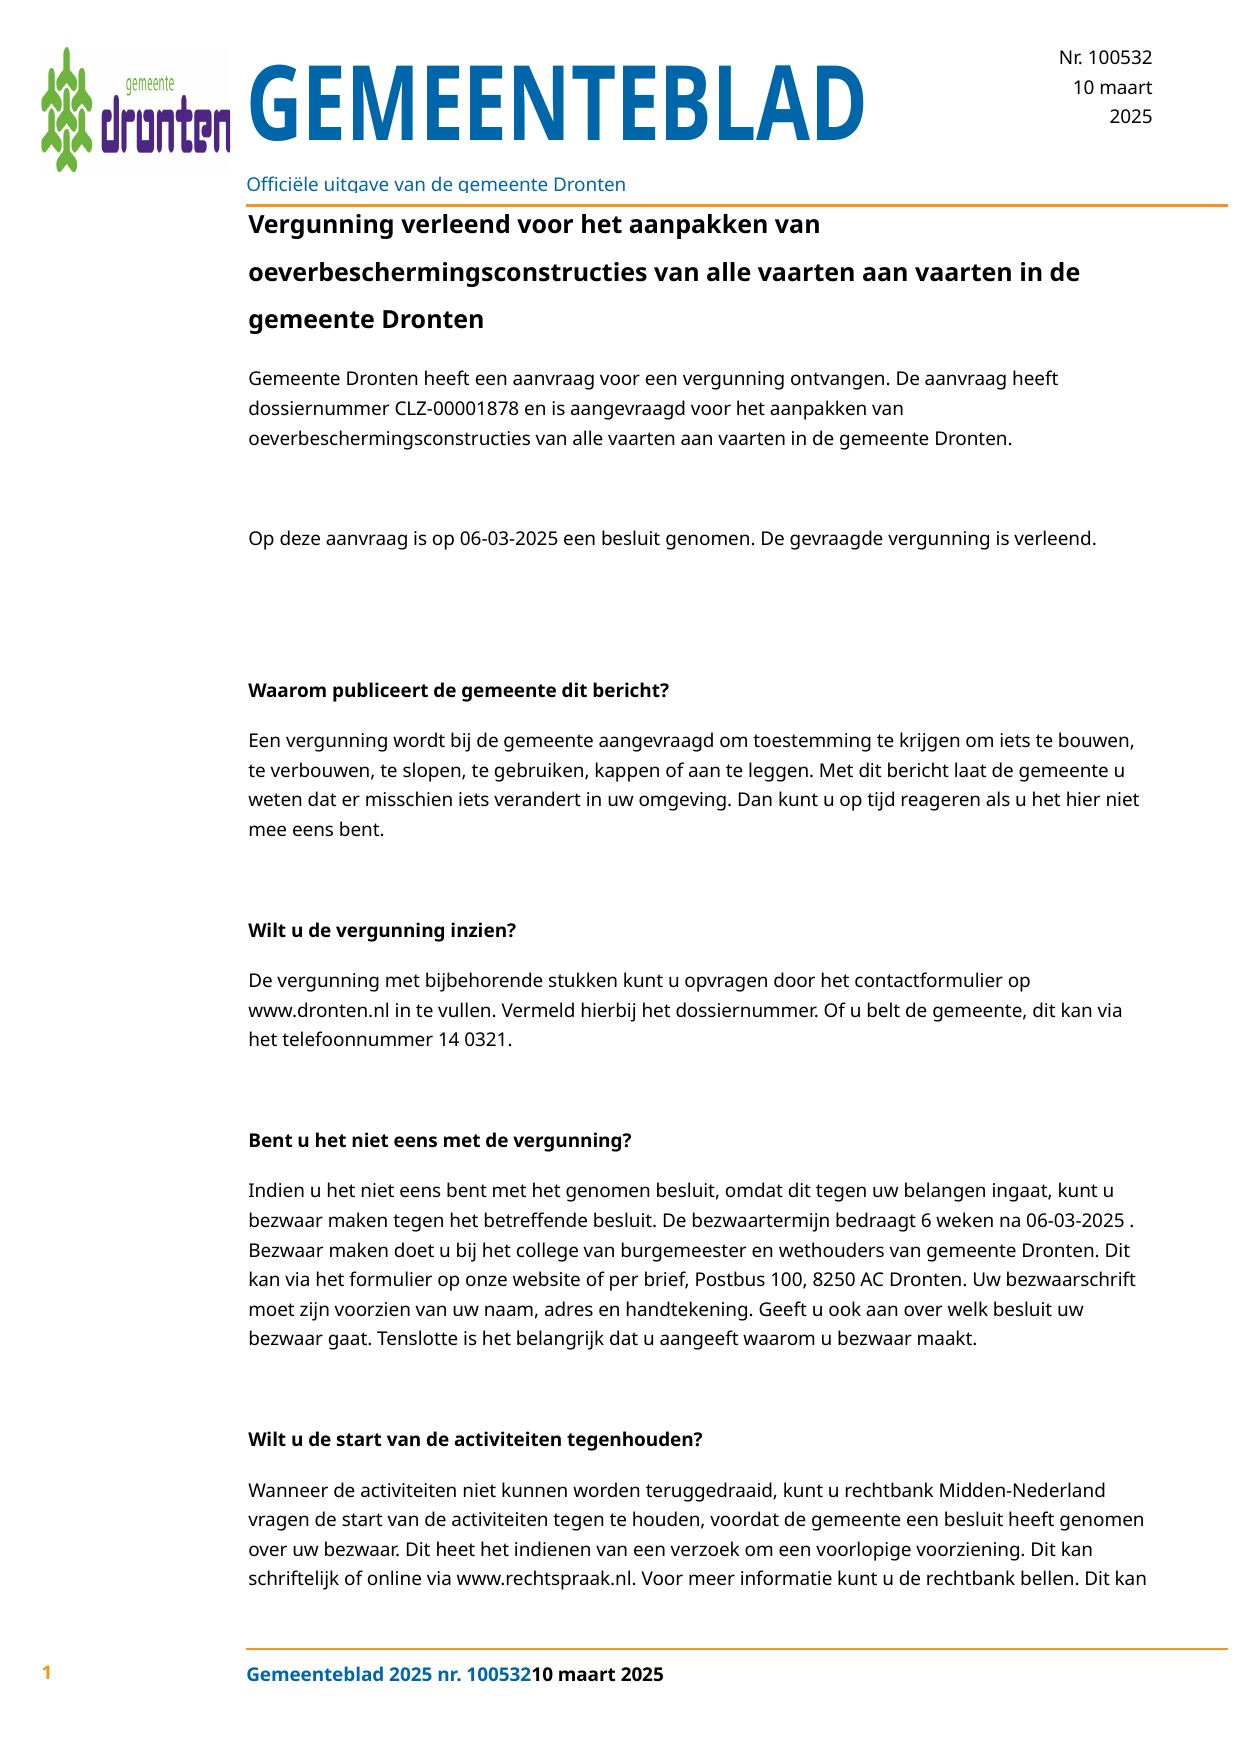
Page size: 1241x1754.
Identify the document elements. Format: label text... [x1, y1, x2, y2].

text Wilt u de start van de activiteiten tegenhouden? [248, 1426, 1152, 1452]
text De vergunning met bijbehorende stukken kunt u opvragen door het contactformulier op www.dronten.nl in te vullen. Vermeld hierbij het dossiernummer. Of u belt de gemeente, dit kan via het telefoonnummer 14 0321. [248, 967, 1152, 1052]
text Waarom publiceert de gemeente dit bericht? [248, 677, 1152, 702]
text Op deze aanvraag is op 06-03-2025 een besluit genomen. De gevraagde vergunning is verleend. [248, 526, 1152, 551]
text Wanneer de activiteiten niet kunnen worden teruggedraaid, kunt u rechtbank Midden-Nederland vragen de start van de activiteiten tegen te houden, voordat de gemeente een besluit heeft genomen over uw bezwaar. Dit heet het indienen van een verzoek om een voorlopige voorziening. Dit kan schriftelijk of online via www.rechtspraak.nl. Voor meer informatie kunt u de rechtbank bellen. Dit kan [248, 1477, 1152, 1591]
text Bent u het niet eens met de vergunning? [248, 1127, 1152, 1153]
text Vergunning verleend voor het aanpakken van oeverbeschermingsconstructies van alle vaarten aan vaarten in de gemeente Dronten [248, 207, 1152, 336]
picture [41, 47, 231, 172]
text Gemeente Dronten heeft een aanvraag voor een vergunning ontvangen. De aanvraag heeft dossiernummer CLZ-00001878 en is aangevraagd voor het aanpakken van oeverbeschermingsconstructies van alle vaarten aan vaarten in de gemeente Dronten. [248, 366, 1152, 450]
text Een vergunning wordt bij de gemeente aangevraagd om toestemming te krijgen om iets te bouwen, te verbouwen, te slopen, te gebruiken, kappen of aan te leggen. Met dit bericht laat de gemeente u weten dat er misschien iets verandert in uw omgeving. Dan kunt u op tijd reageren als u het hier niet mee eens bent. [248, 727, 1152, 842]
text Indien u het niet eens bent met het genomen besluit, omdat dit tegen uw belangen ingaat, kunt u bezwaar maken tegen het betreffende besluit. De bezwaartermijn bedraagt 6 weken na 06-03-2025 . Bezwaar maken doet u bij het college van burgemeester en wethouders van gemeente Dronten. Dit kan via het formulier op onze website of per brief, Postbus 100, 8250 AC Dronten. Uw bezwaarschrift moet zijn voorzien van uw naam, adres en handtekening. Geeft u ook aan over welk besluit uw bezwaar gaat. Tenslotte is het belangrijk dat u aangeeft waarom u bezwaar maakt. [248, 1178, 1152, 1351]
text Wilt u de vergunning inzien? [248, 917, 1152, 942]
